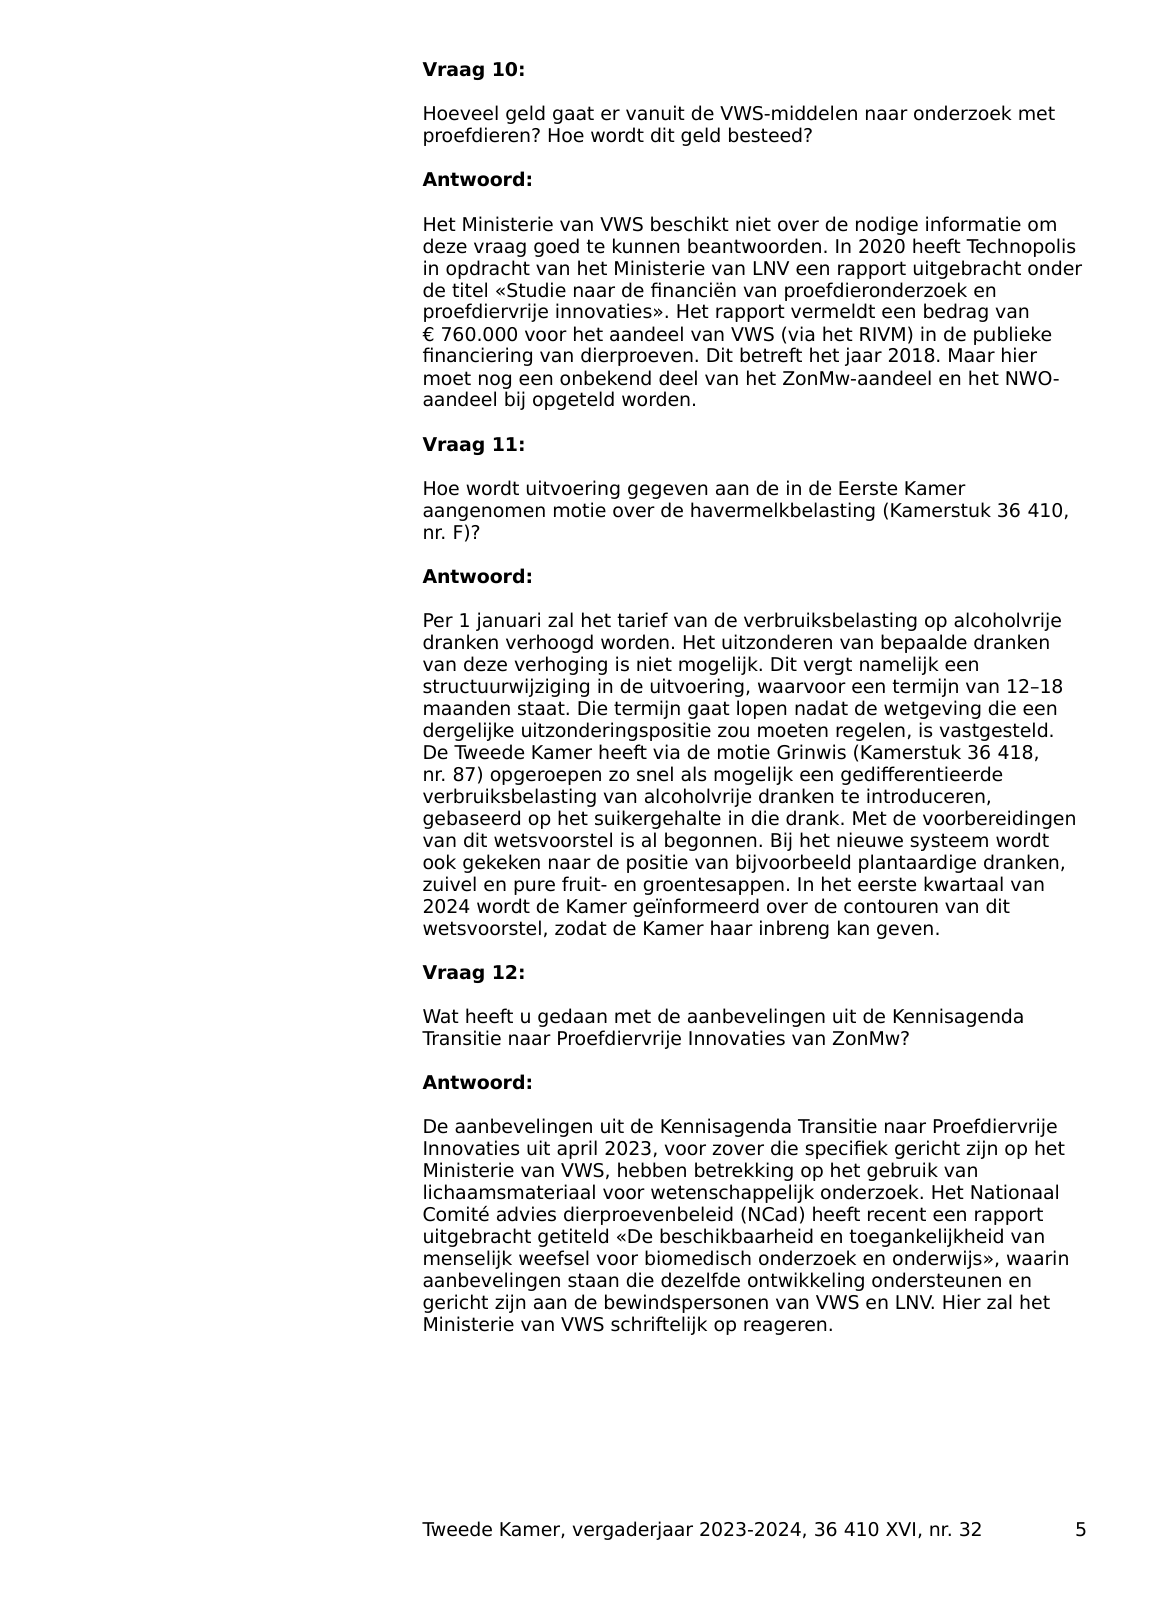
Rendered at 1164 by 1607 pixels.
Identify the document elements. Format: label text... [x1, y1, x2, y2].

text Het Ministerie van VWS beschikt niet over de nodige informatie om deze vraag goed te kunnen beantwoorden. In 2020 heeft Technopolis in opdracht van het Ministerie van LNV een rapport uitgebracht onder de titel «Studie naar de financiën van proefdieronderzoek en proefdiervrije innovaties». Het rapport vermeldt een bedrag van € 760.000 voor het aandeel van VWS (via het RIVM) in de publieke financiering van dierproeven. Dit betreft het jaar 2018. Maar hier moet nog een onbekend deel van het ZonMw-aandeel en het NWO-aandeel bij opgeteld worden. [422, 213, 1087, 411]
subtitle Vraag 11: [422, 433, 1087, 456]
text De Tweede Kamer heeft via de motie Grinwis (Kamerstuk 36 418, nr. 87) opgeroepen zo snel als mogelijk een gedifferentieerde verbruiksbelasting van alcoholvrije dranken te introduceren, gebaseerd op het suikergehalte in die drank. Met de voorbereidingen van dit wetsvoorstel is al begonnen. Bij het nieuwe systeem wordt ook gekeken naar de positie van bijvoorbeeld plantaardige dranken, zuivel en pure fruit- en groentesappen. In het eerste kwartaal van 2024 wordt de Kamer geïnformeerd over de contouren van dit wetsvoorstel, zodat de Kamer haar inbreng kan geven. [422, 742, 1087, 940]
subtitle Vraag 12: [422, 962, 1087, 984]
subtitle Antwoord: [422, 1072, 1087, 1094]
text Hoe wordt uitvoering gegeven aan de in de Eerste Kamer aangenomen motie over de havermelkbelasting (Kamerstuk 36 410, nr. F)? [422, 478, 1087, 544]
text Per 1 januari zal het tarief van de verbruiksbelasting op alcoholvrije dranken verhoogd worden. Het uitzonderen van bepaalde dranken van deze verhoging is niet mogelijk. Dit vergt namelijk een structuurwijziging in de uitvoering, waarvoor een termijn van 12–18 maanden staat. Die termijn gaat lopen nadat de wetgeving die een dergelijke uitzonderingspositie zou moeten regelen, is vastgesteld. [422, 610, 1087, 742]
text Hoeveel geld gaat er vanuit de VWS-middelen naar onderzoek met proefdieren? Hoe wordt dit geld besteed? [422, 103, 1087, 147]
subtitle Antwoord: [422, 169, 1087, 191]
text Wat heeft u gedaan met de aanbevelingen uit de Kennisagenda Transitie naar Proefdiervrije Innovaties van ZonMw? [422, 1006, 1087, 1050]
subtitle Antwoord: [422, 566, 1087, 588]
text De aanbevelingen uit de Kennisagenda Transitie naar Proefdiervrije Innovaties uit april 2023, voor zover die specifiek gericht zijn op het Ministerie van VWS, hebben betrekking op het gebruik van lichaamsmateriaal voor wetenschappelijk onderzoek. Het Nationaal Comité advies dierproevenbeleid (NCad) heeft recent een rapport uitgebracht getiteld «De beschikbaarheid en toegankelijkheid van menselijk weefsel voor biomedisch onderzoek en onderwijs», waarin aanbevelingen staan die dezelfde ontwikkeling ondersteunen en gericht zijn aan de bewindspersonen van VWS en LNV. Hier zal het Ministerie van VWS schriftelijk op reageren. [422, 1116, 1087, 1336]
subtitle Vraag 10: [422, 59, 1087, 81]
